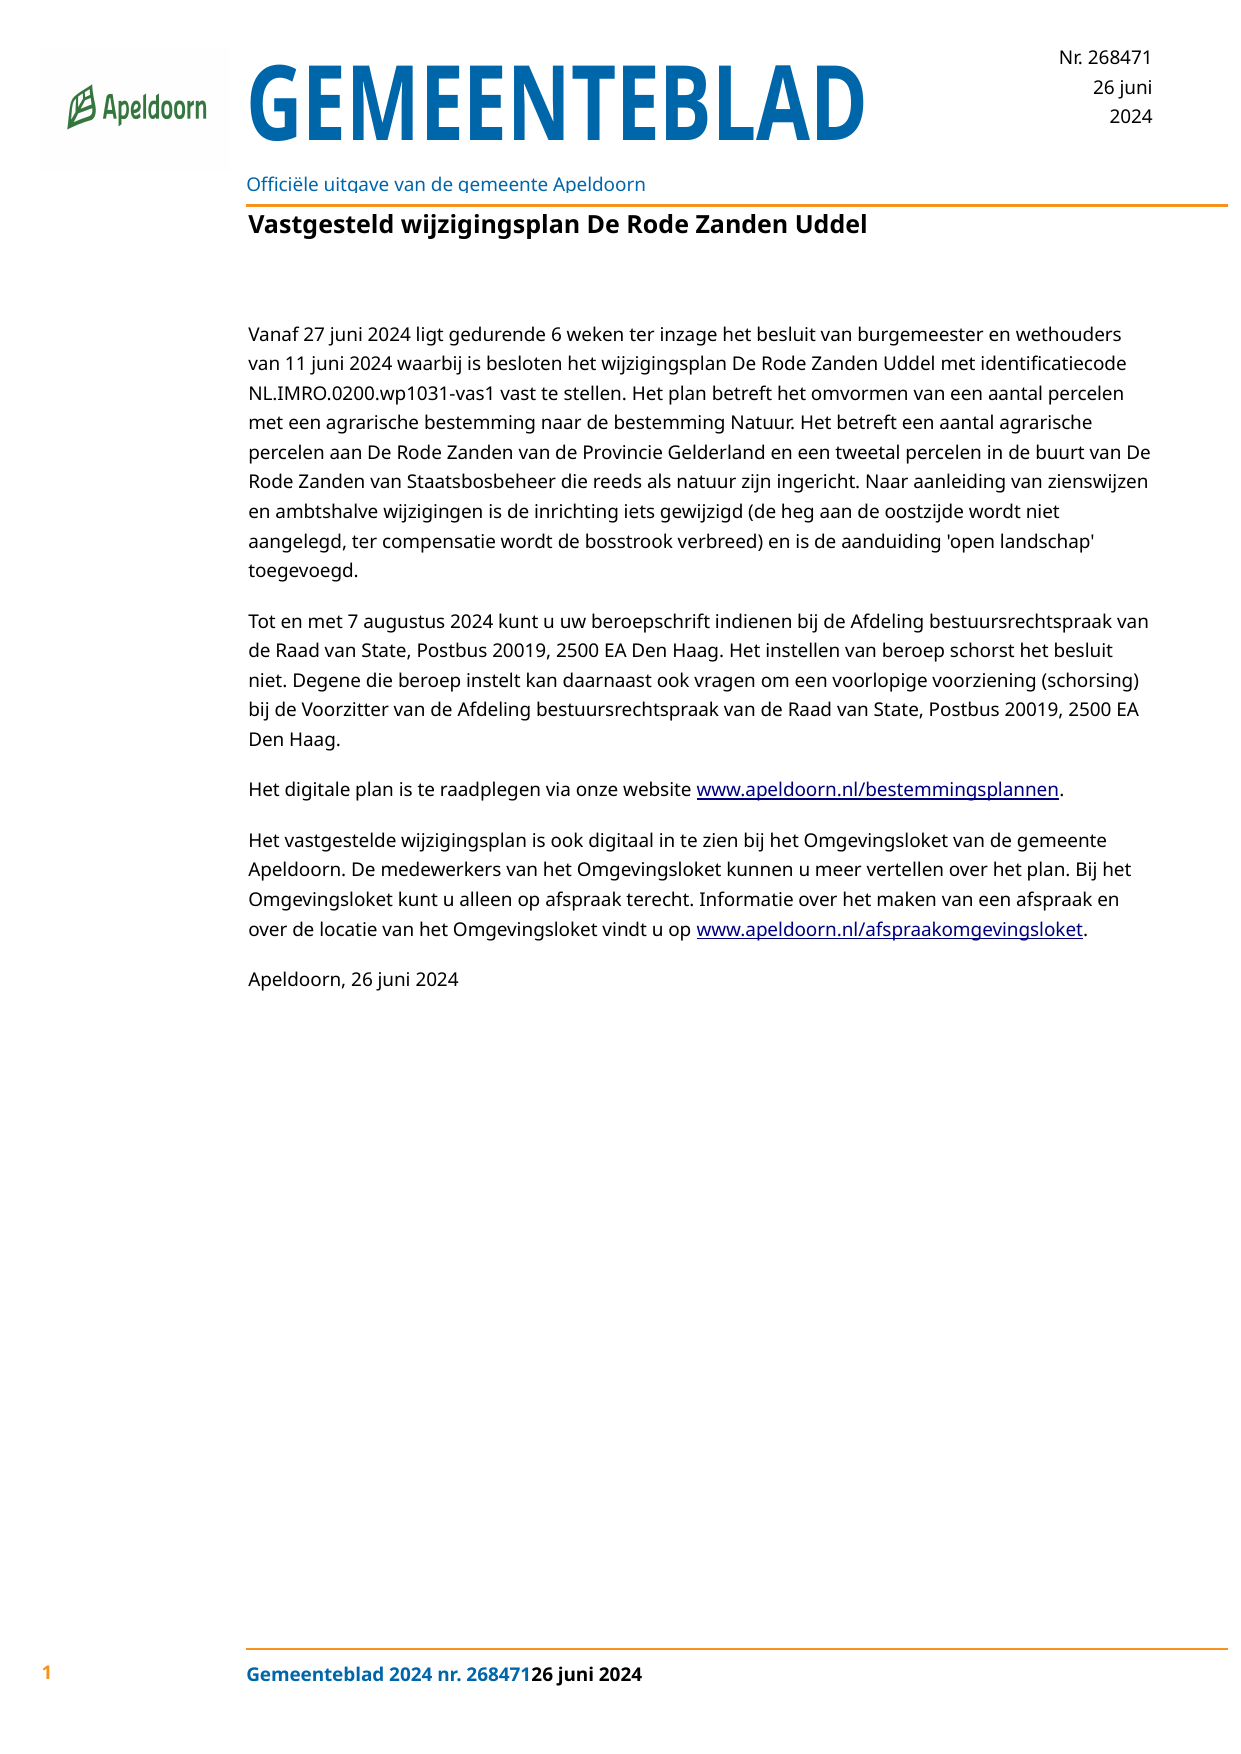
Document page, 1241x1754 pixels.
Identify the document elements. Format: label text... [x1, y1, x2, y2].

text Het digitale plan is te raadplegen via onze website www.apeldoorn.nl/bestemmingsplannen. [248, 777, 1152, 802]
text Vastgesteld wijzigingsplan De Rode Zanden Uddel [248, 207, 1152, 241]
picture [41, 47, 231, 172]
text Het vastgestelde wijzigingsplan is ook digitaal in te zien bij het Omgevingsloket van de gemeente Apeldoorn. De medewerkers van het Omgevingsloket kunnen u meer vertellen over het plan. Bij het Omgevingsloket kunt u alleen op afspraak terecht. Informatie over het maken van een afspraak en over de locatie van het Omgevingsloket vindt u op www.apeldoorn.nl/afspraakomgevingsloket. [248, 827, 1152, 941]
text Tot en met 7 augustus 2024 kunt u uw beroepschrift indienen bij de Afdeling bestuursrechtspraak van de Raad van State, Postbus 20019, 2500 EA Den Haag. Het instellen van beroep schorst het besluit niet. Degene die beroep instelt kan daarnaast ook vragen om een voorlopige voorziening (schorsing) bij de Voorzitter van de Afdeling bestuursrechtspraak van de Raad van State, Postbus 20019, 2500 EA Den Haag. [248, 608, 1152, 752]
text Vanaf 27 juni 2024 ligt gedurende 6 weken ter inzage het besluit van burgemeester en wethouders van 11 juni 2024 waarbij is besloten het wijzigingsplan De Rode Zanden Uddel met identificatiecode NL.IMRO.0200.wp1031-vas1 vast te stellen. Het plan betreft het omvormen van een aantal percelen met een agrarische bestemming naar de bestemming Natuur. Het betreft een aantal agrarische percelen aan De Rode Zanden van de Provincie Gelderland en een tweetal percelen in de buurt van De Rode Zanden van Staatsbosbeheer die reeds als natuur zijn ingericht. Naar aanleiding van zienswijzen en ambtshalve wijzigingen is de inrichting iets gewijzigd (de heg aan de oostzijde wordt niet aangelegd, ter compensatie wordt de bosstrook verbreed) en is de aanduiding 'open landschap' toegevoegd. [248, 321, 1152, 583]
text Apeldoorn, 26 juni 2024 [248, 966, 1152, 992]
